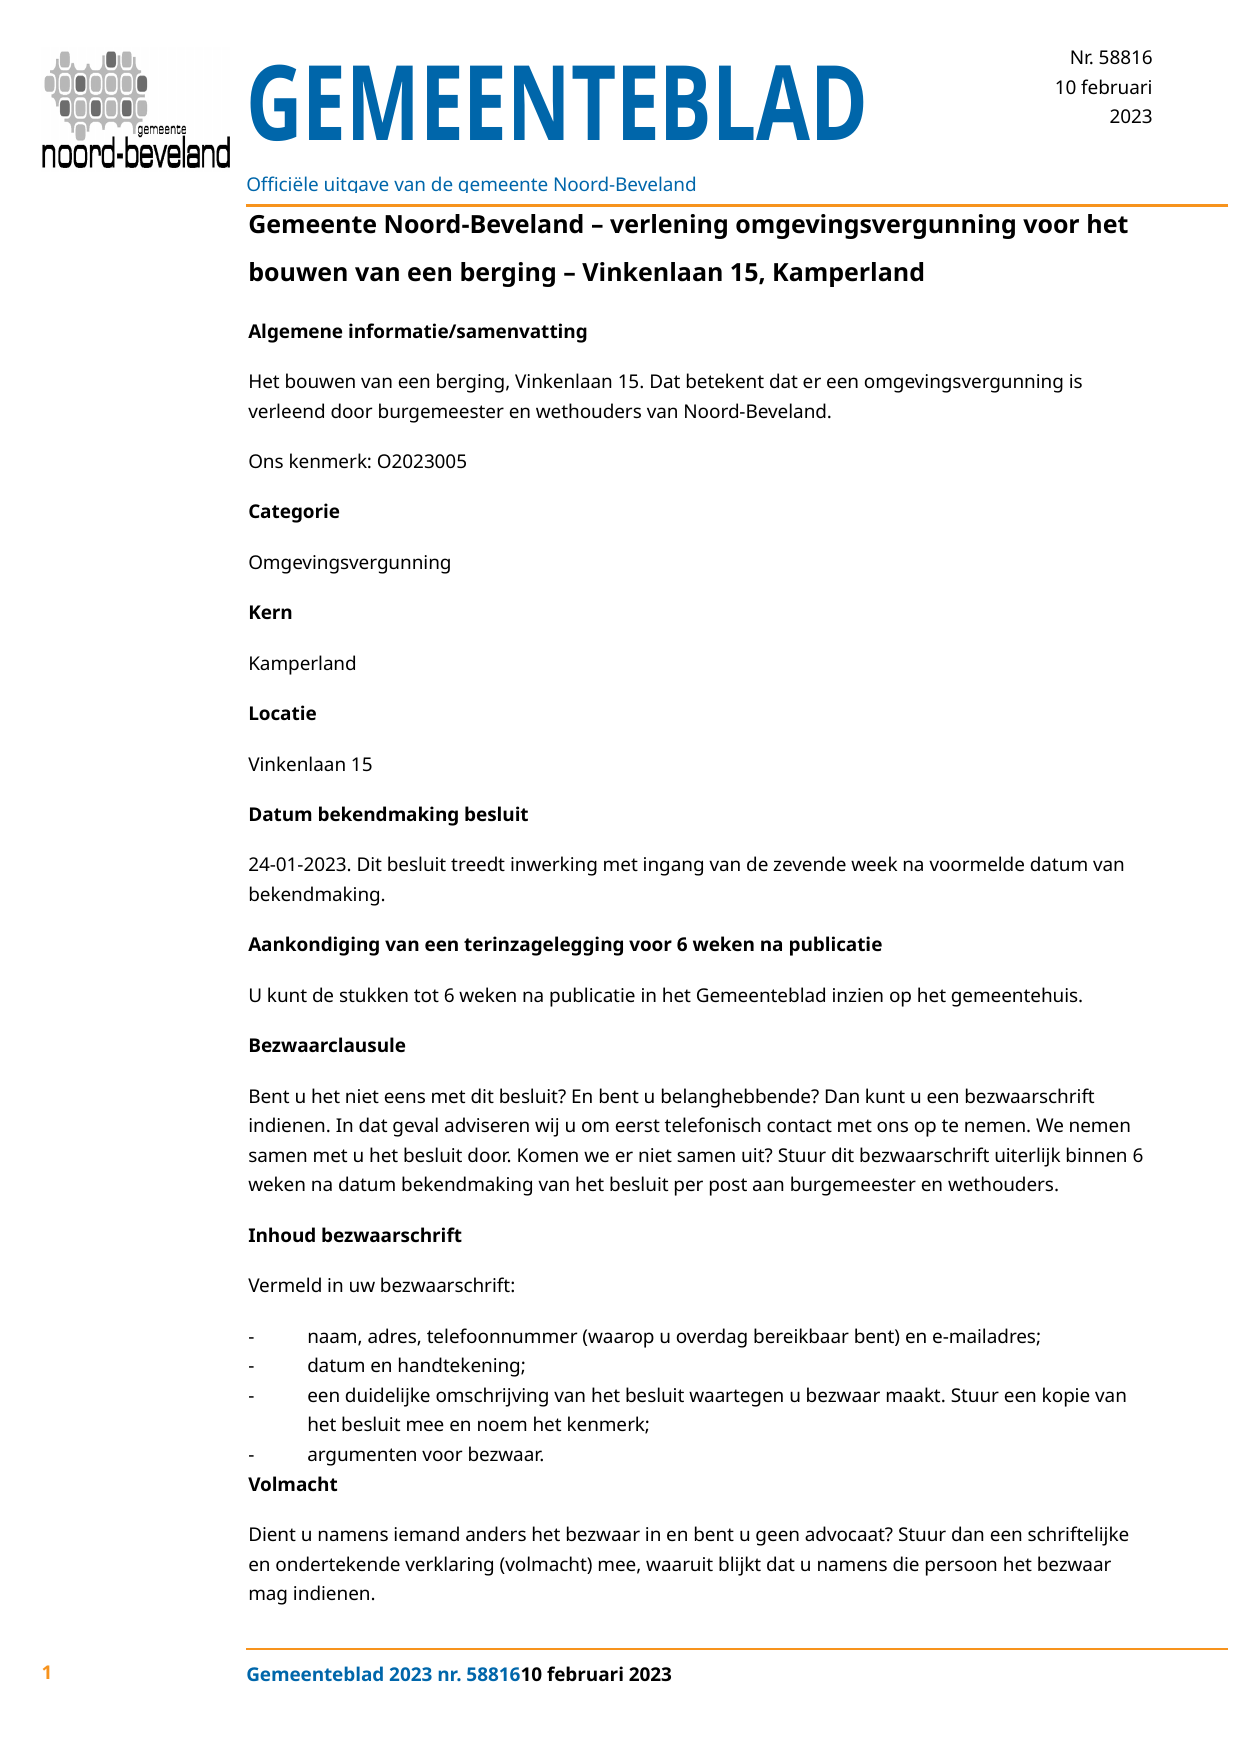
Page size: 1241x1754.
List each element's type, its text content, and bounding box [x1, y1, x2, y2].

text Omgevingsvergunning [248, 549, 1152, 575]
text Datum bekendmaking besluit [248, 801, 1152, 827]
text 24-01-2023. Dit besluit treedt inwerking met ingang van de zevende week na voormelde datum van bekendmaking. [248, 852, 1152, 907]
text Kern [248, 599, 1152, 625]
picture [41, 47, 231, 172]
text Locatie [248, 700, 1152, 726]
text Vermeld in uw bezwaarschrift: [248, 1272, 1152, 1298]
text U kunt de stukken tot 6 weken na publicatie in het Gemeenteblad inzien op het gemeentehuis. [248, 982, 1152, 1008]
text Vinkenlaan 15 [248, 751, 1152, 777]
text Het bouwen van een berging, Vinkenlaan 15. Dat betekent dat er een omgevingsvergunning is verleend door burgemeester en wethouders van Noord-Beveland. [248, 368, 1152, 424]
text Volmacht [248, 1471, 1152, 1497]
text Categorie [248, 499, 1152, 524]
text Aankondiging van een terinzagelegging voor 6 weken na publicatie [248, 932, 1152, 957]
text Kamperland [248, 650, 1152, 676]
list datum en handtekening; [248, 1352, 1152, 1378]
text Algemene informatie/samenvatting [248, 318, 1152, 344]
list argumenten voor bezwaar. [248, 1441, 1152, 1467]
list naam, adres, telefoonnummer (waarop u overdag bereikbaar bent) en e-mailadres; [248, 1323, 1152, 1349]
list een duidelijke omschrijving van het besluit waartegen u bezwaar maakt. Stuur een kopie van het besluit mee en noem het kenmerk; [248, 1382, 1152, 1437]
text Bent u het niet eens met dit besluit? En bent u belanghebbende? Dan kunt u een bezwaarschrift indienen. In dat geval adviseren wij u om eerst telefonisch contact met ons op te nemen. We nemen samen met u het besluit door. Komen we er niet samen uit? Stuur dit bezwaarschrift uiterlijk binnen 6 weken na datum bekendmaking van het besluit per post aan burgemeester en wethouders. [248, 1083, 1152, 1197]
text Ons kenmerk: O2023005 [248, 448, 1152, 474]
text Gemeente Noord-Beveland – verlening omgevingsvergunning voor het bouwen van een berging – Vinkenlaan 15, Kamperland [248, 207, 1152, 288]
text Inhoud bezwaarschrift [248, 1222, 1152, 1248]
text Dient u namens iemand anders het bezwaar in en bent u geen advocaat? Stuur dan een schriftelijke en ondertekende verklaring (volmacht) mee, waaruit blijkt dat u namens die persoon het bezwaar mag indienen. [248, 1521, 1152, 1606]
text Bezwaarclausule [248, 1032, 1152, 1058]
